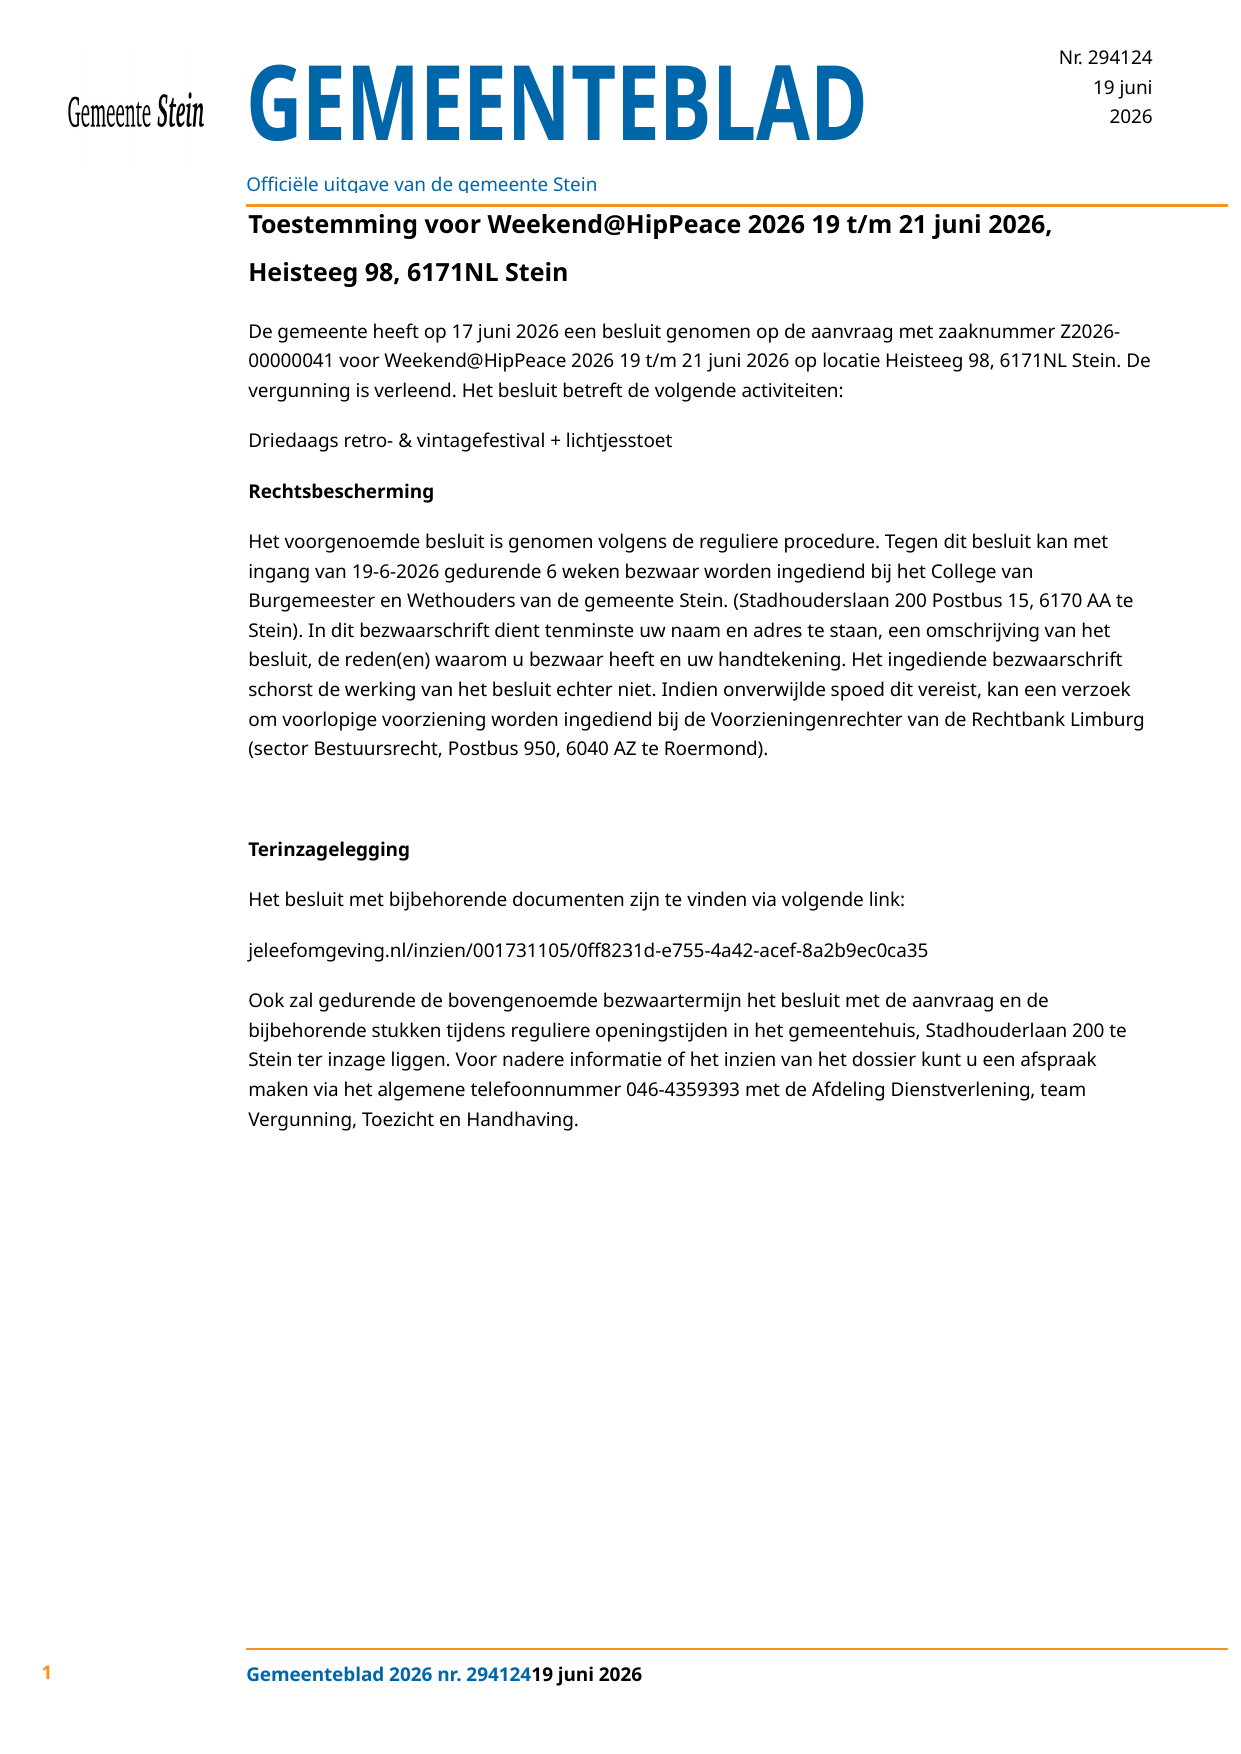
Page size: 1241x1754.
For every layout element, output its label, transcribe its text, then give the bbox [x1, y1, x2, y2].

text Toestemming voor Weekend@HipPeace 2026 19 t/m 21 juni 2026, Heisteeg 98, 6171NL Stein [248, 207, 1152, 288]
text Ook zal gedurende de bovengenoemde bezwaartermijn het besluit met de aanvraag en de bijbehorende stukken tijdens reguliere openingstijden in het gemeentehuis, Stadhouderlaan 200 te Stein ter inzage liggen. Voor nadere informatie of het inzien van het dossier kunt u een afspraak maken via het algemene telefoonnummer 046-4359393 met de Afdeling Dienstverlening, team Vergunning, Toezicht en Handhaving. [248, 987, 1152, 1132]
text jeleefomgeving.nl/inzien/001731105/0ff8231d-e755-4a42-acef-8a2b9ec0ca35 [248, 937, 1152, 963]
picture [41, 47, 231, 172]
text Het voorgenoemde besluit is genomen volgens de reguliere procedure. Tegen dit besluit kan met ingang van 19-6-2026 gedurende 6 weken bezwaar worden ingediend bij het College van Burgemeester en Wethouders van de gemeente Stein. (Stadhouderslaan 200 Postbus 15, 6170 AA te Stein). In dit bezwaarschrift dient tenminste uw naam en adres te staan, een omschrijving van het besluit, de reden(en) waarom u bezwaar heeft en uw handtekening. Het ingediende bezwaarschrift schorst de werking van het besluit echter niet. Indien onverwijlde spoed dit vereist, kan een verzoek om voorlopige voorziening worden ingediend bij de Voorzieningenrechter van de Rechtbank Limburg (sector Bestuursrecht, Postbus 950, 6040 AZ te Roermond). [248, 528, 1152, 761]
text De gemeente heeft op 17 juni 2026 een besluit genomen op de aanvraag met zaaknummer Z2026-00000041 voor Weekend@HipPeace 2026 19 t/m 21 juni 2026 op locatie Heisteeg 98, 6171NL Stein. De vergunning is verleend. Het besluit betreft de volgende activiteiten: [248, 318, 1152, 403]
text Rechtsbescherming [248, 478, 1152, 504]
text Terinzagelegging [248, 836, 1152, 862]
text Het besluit met bijbehorende documenten zijn te vinden via volgende link: [248, 887, 1152, 912]
text Driedaags retro- & vintagefestival + lichtjesstoet [248, 427, 1152, 453]
